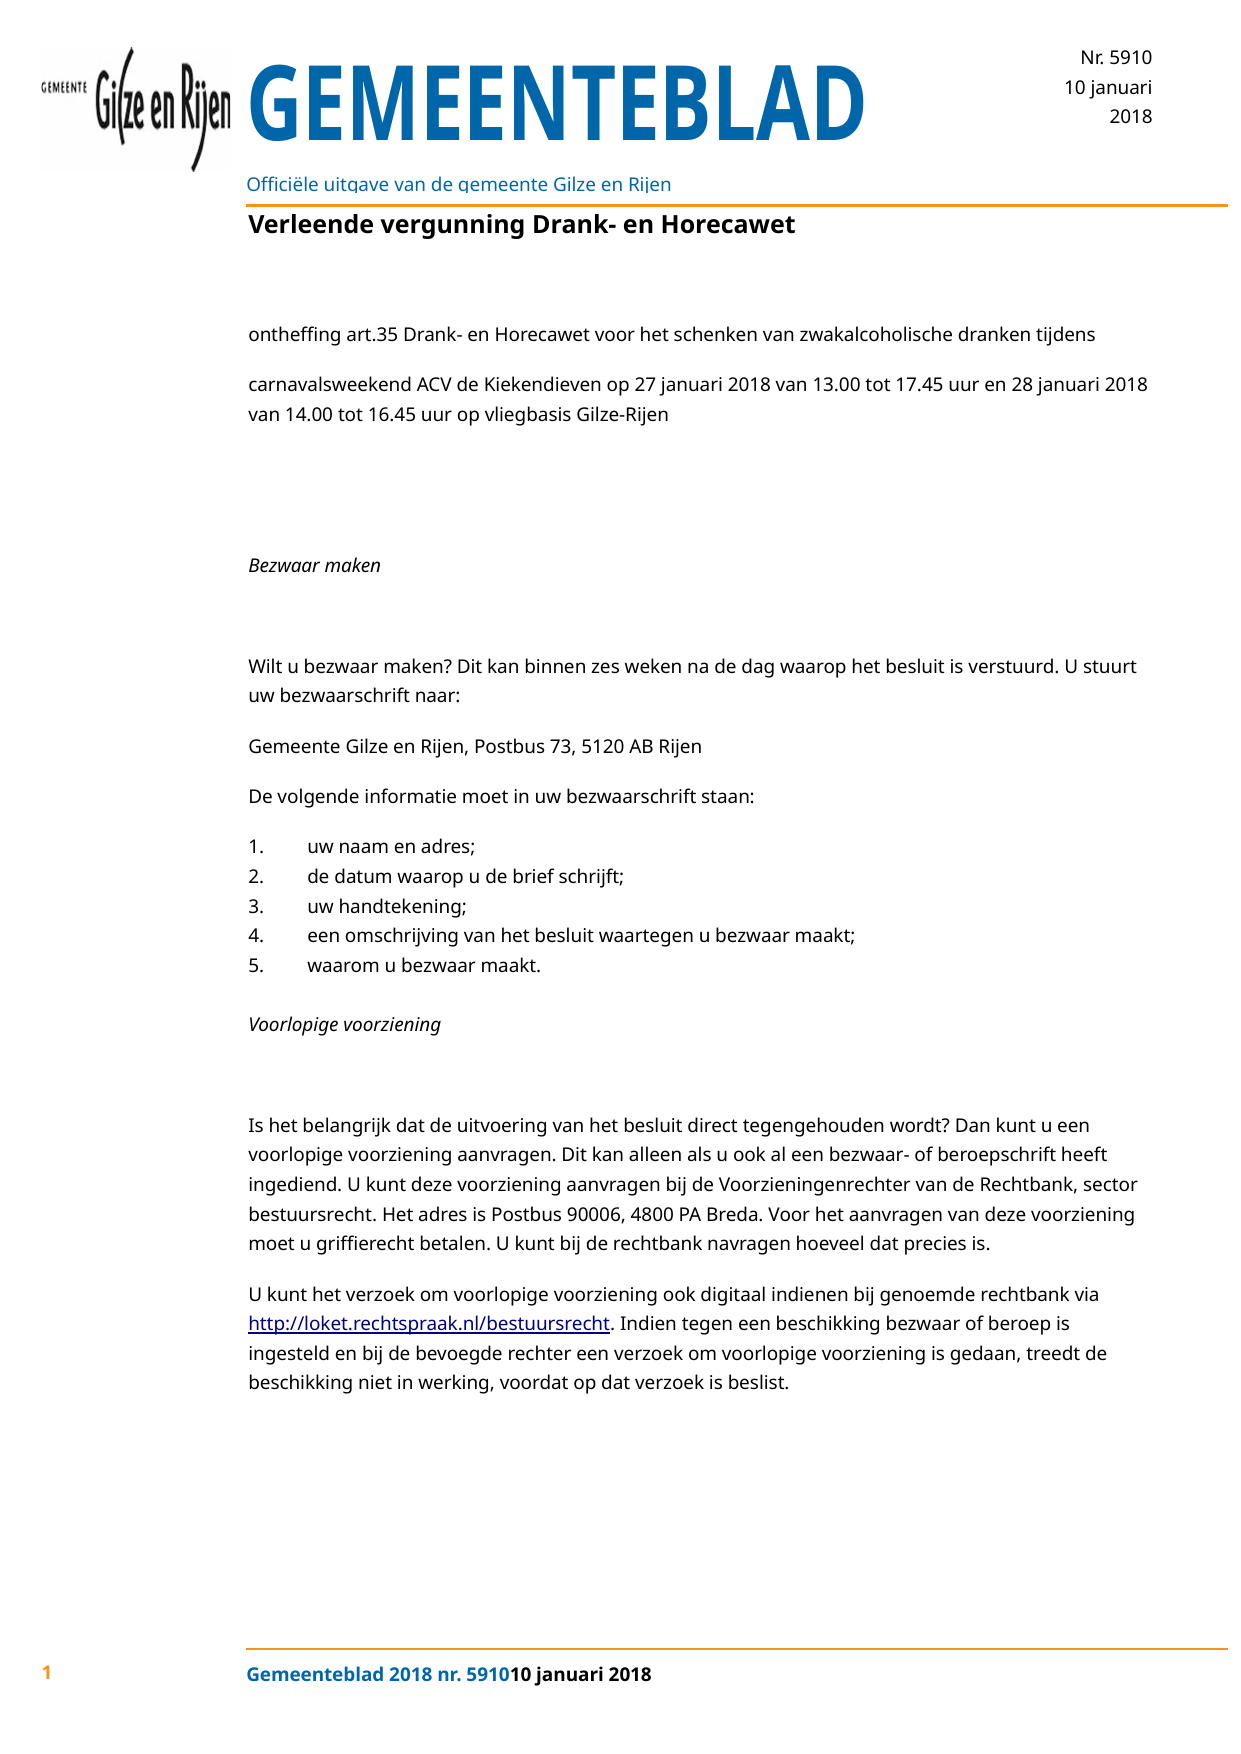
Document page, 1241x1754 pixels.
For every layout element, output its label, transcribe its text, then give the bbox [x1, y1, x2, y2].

list uw naam en adres; [248, 834, 1152, 859]
text Bezwaar maken [248, 552, 1152, 578]
list een omschrijving van het besluit waartegen u bezwaar maakt; [248, 922, 1152, 948]
list waarom u bezwaar maakt. [248, 952, 1152, 978]
text Is het belangrijk dat de uitvoering van het besluit direct tegengehouden wordt? Dan kunt u een voorlopige voorziening aanvragen. Dit kan alleen als u ook al een bezwaar- of beroepschrift heeft ingediend. U kunt deze voorziening aanvragen bij de Voorzieningenrechter van de Rechtbank, sector bestuursrecht. Het adres is Postbus 90006, 4800 PA Breda. Voor het aanvragen van deze voorziening moet u griffierecht betalen. U kunt bij de rechtbank navragen hoeveel dat precies is. [248, 1112, 1152, 1256]
text Gemeente Gilze en Rijen, Postbus 73, 5120 AB Rijen [248, 733, 1152, 758]
text Wilt u bezwaar maken? Dit kan binnen zes weken na de dag waarop het besluit is verstuurd. U stuurt uw bezwaarschrift naar: [248, 653, 1152, 708]
text U kunt het verzoek om voorlopige voorziening ook digitaal indienen bij genoemde rechtbank via http://loket.rechtspraak.nl/bestuursrecht. Indien tegen een beschikking bezwaar of beroep is ingesteld en bij de bevoegde rechter een verzoek om voorlopige voorziening is gedaan, treedt de beschikking niet in werking, voordat op dat verzoek is beslist. [248, 1281, 1152, 1395]
text ontheffing art.35 Drank- en Horecawet voor het schenken van zwakalcoholische dranken tijdens [248, 321, 1152, 346]
text De volgende informatie moet in uw bezwaarschrift staan: [248, 783, 1152, 809]
text Verleende vergunning Drank- en Horecawet [248, 207, 1152, 241]
list de datum waarop u de brief schrijft; [248, 863, 1152, 889]
text Voorlopige voorziening [248, 1011, 1152, 1037]
picture [41, 47, 231, 172]
list uw handtekening; [248, 893, 1152, 918]
text carnavalsweekend ACV de Kiekendieven op 27 januari 2018 van 13.00 tot 17.45 uur en 28 januari 2018 van 14.00 tot 16.45 uur op vliegbasis Gilze-Rijen [248, 371, 1152, 426]
